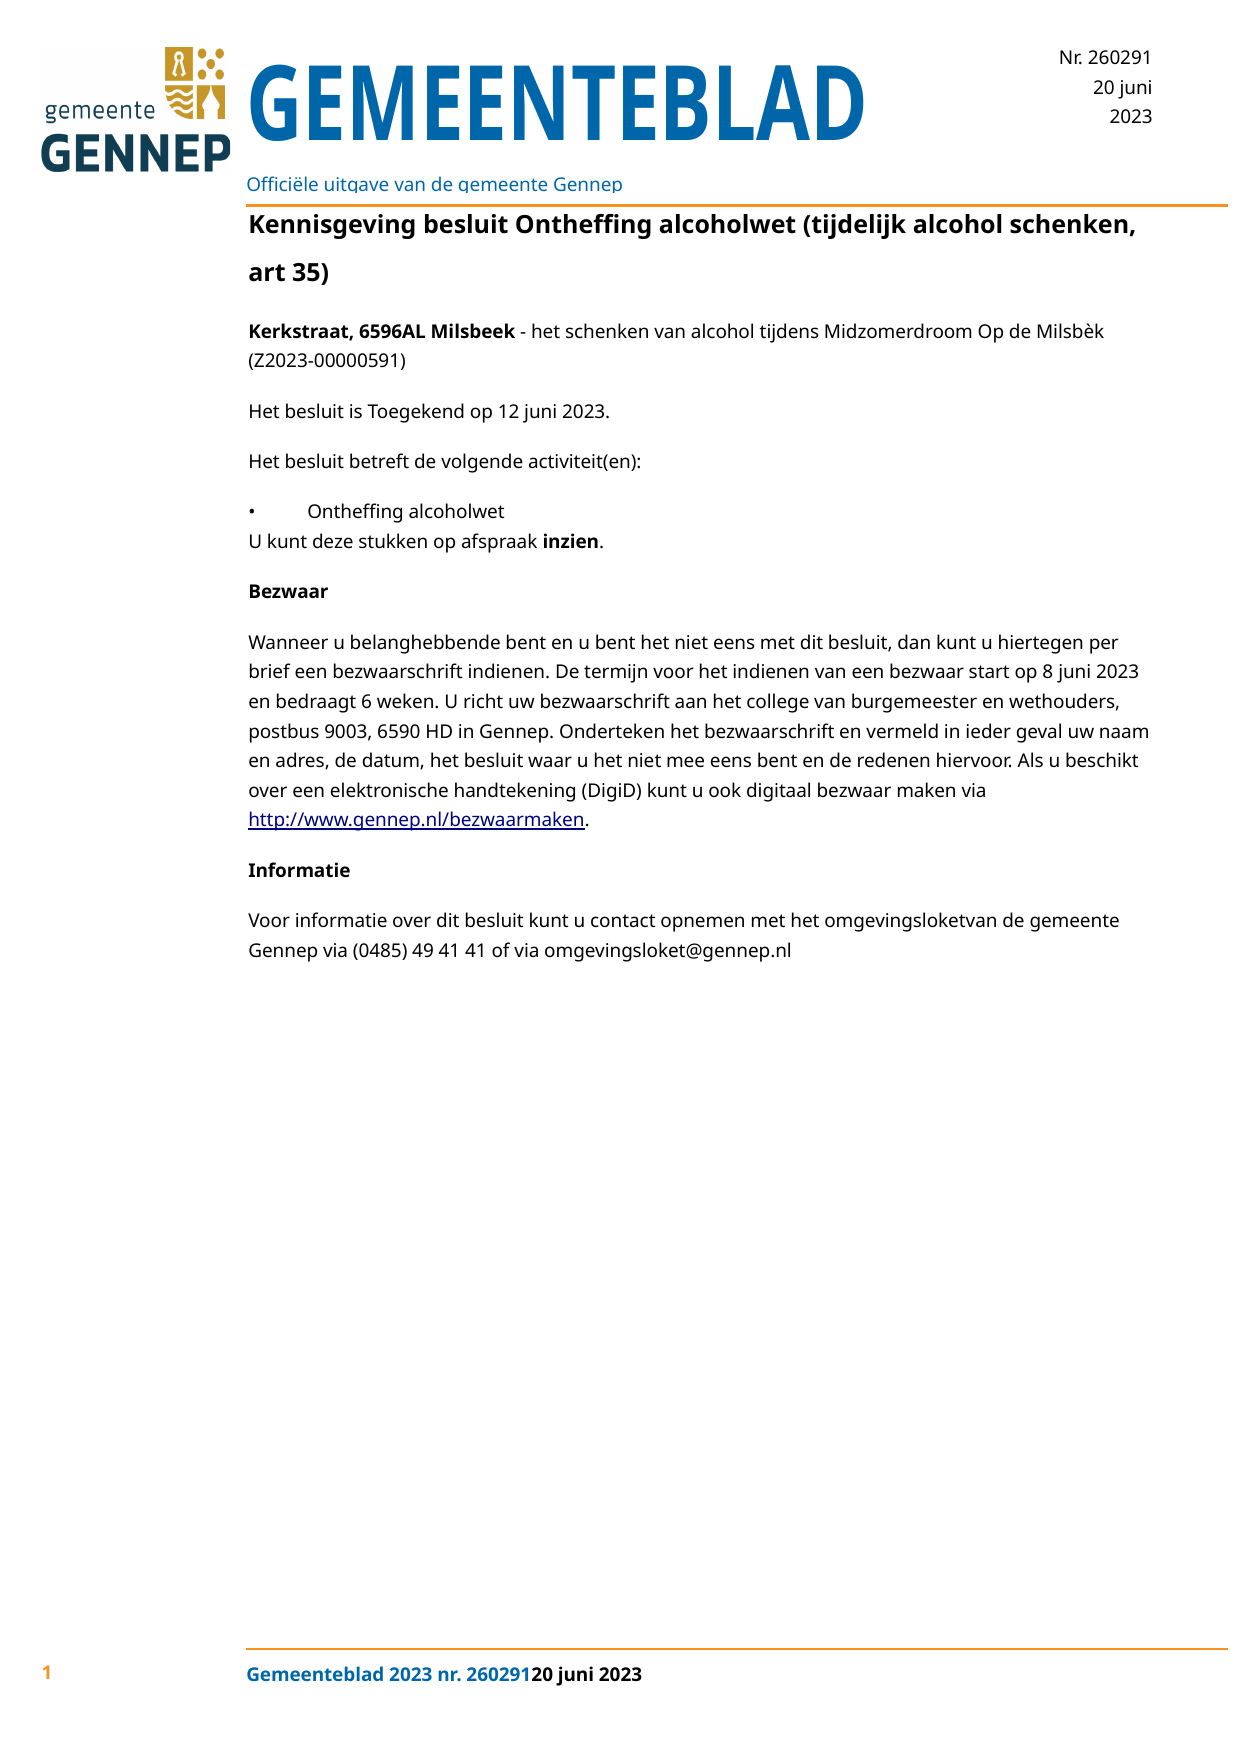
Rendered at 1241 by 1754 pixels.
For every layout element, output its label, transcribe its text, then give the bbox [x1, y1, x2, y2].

text Het besluit betreft de volgende activiteit(en): [248, 448, 1152, 474]
text Kerkstraat, 6596AL Milsbeek - het schenken van alcohol tijdens Midzomerdroom Op de Milsbèk (Z2023-00000591) [248, 318, 1152, 373]
text Het besluit is Toegekend op 12 juni 2023. [248, 398, 1152, 424]
text Kennisgeving besluit Ontheffing alcoholwet (tijdelijk alcohol schenken, art 35) [248, 207, 1152, 288]
picture [41, 47, 231, 172]
list Ontheffing alcoholwet [248, 499, 1152, 524]
text Wanneer u belanghebbende bent en u bent het niet eens met dit besluit, dan kunt u hiertegen per brief een bezwaarschrift indienen. De termijn voor het indienen van een bezwaar start op 8 juni 2023 en bedraagt 6 weken. U richt uw bezwaarschrift aan het college van burgemeester en wethouders, postbus 9003, 6590 HD in Gennep. Onderteken het bezwaarschrift en vermeld in ieder geval uw naam en adres, de datum, het besluit waar u het niet mee eens bent en de redenen hiervoor. Als u beschikt over een elektronische handtekening (DigiD) kunt u ook digitaal bezwaar maken via http://www.gennep.nl/bezwaarmaken. [248, 629, 1152, 832]
text Informatie [248, 857, 1152, 883]
text Voor informatie over dit besluit kunt u contact opnemen met het omgevingsloketvan de gemeente Gennep via (0485) 49 41 41 of via omgevingsloket@gennep.nl [248, 907, 1152, 963]
text U kunt deze stukken op afspraak inzien. [248, 528, 1152, 554]
text Bezwaar [248, 579, 1152, 604]
